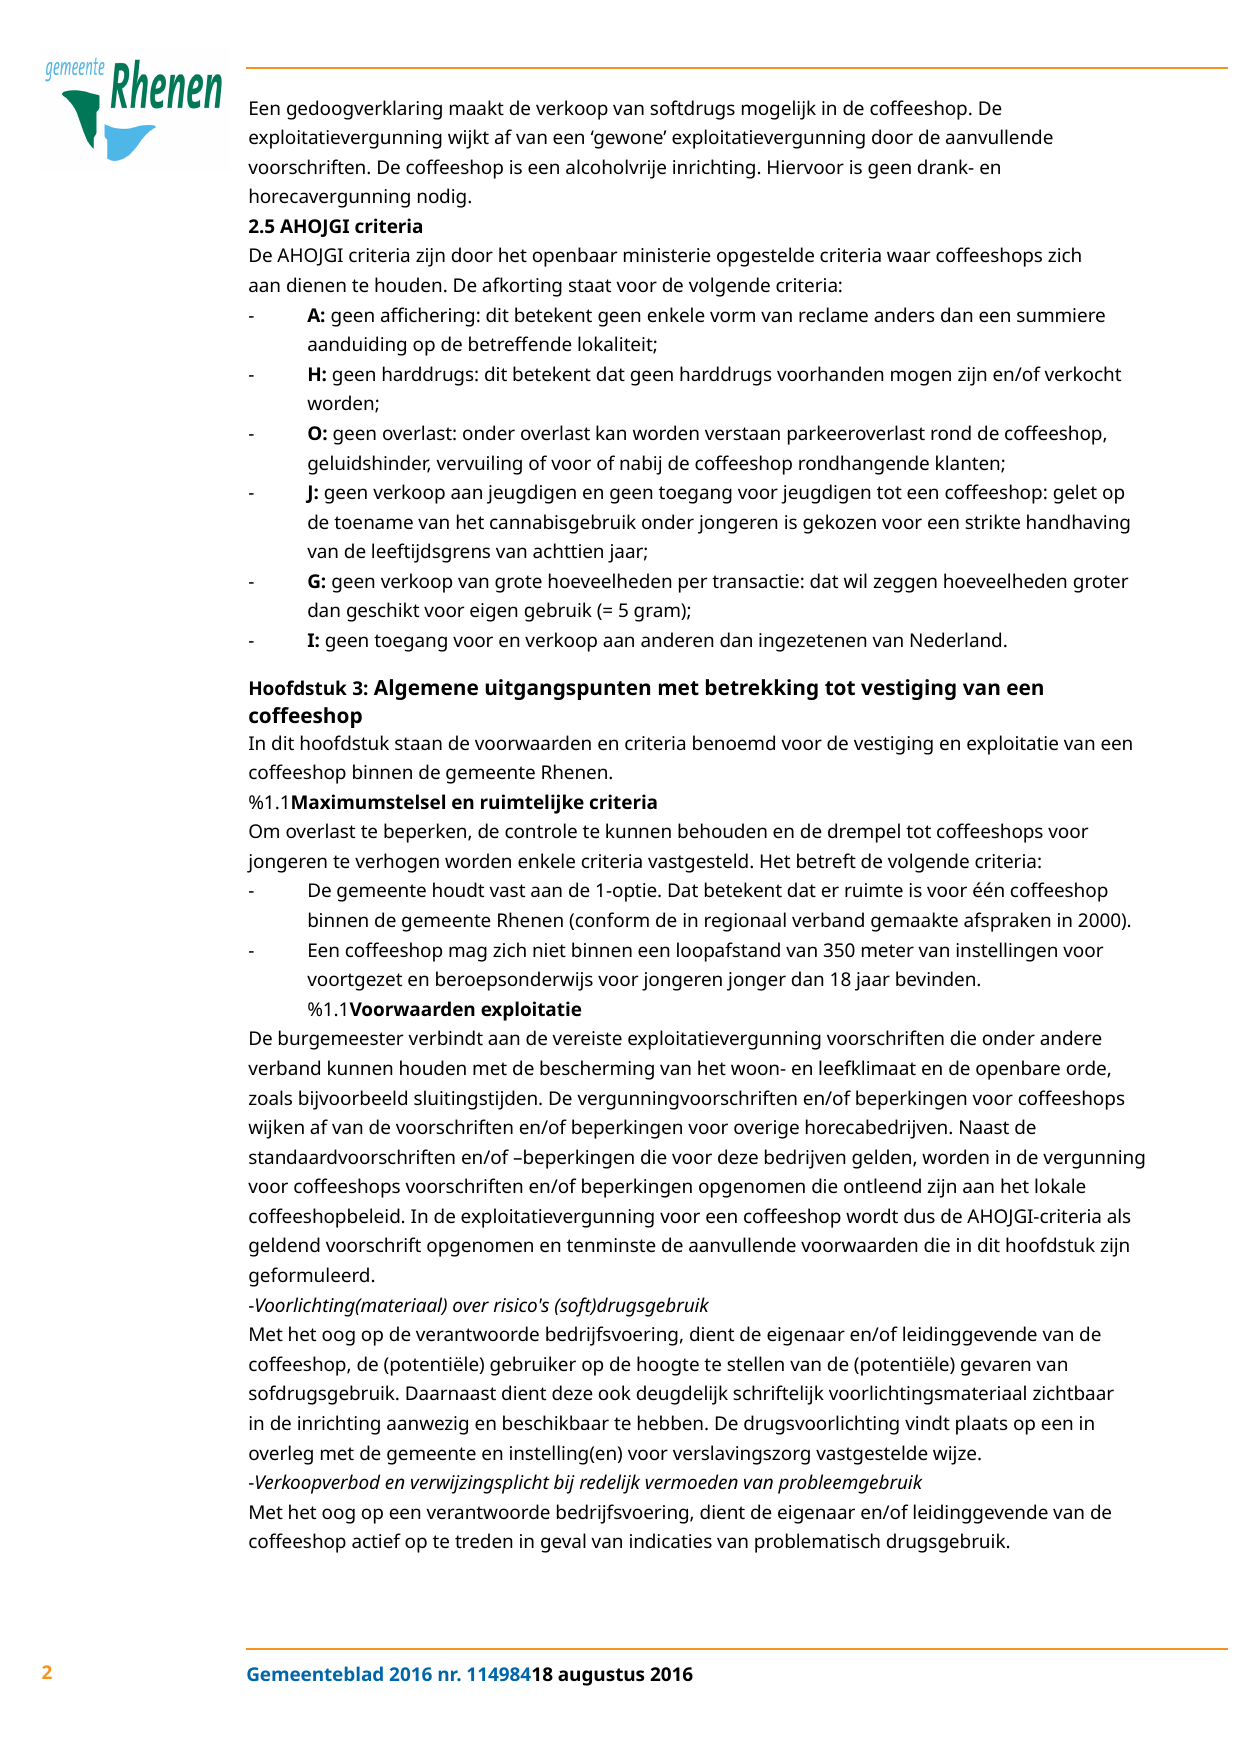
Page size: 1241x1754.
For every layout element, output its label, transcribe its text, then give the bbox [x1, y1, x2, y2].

list J: geen verkoop aan jeugdigen en geen toegang voor jeugdigen tot een coffeeshop: gelet op de toename van het cannabisgebruik onder jongeren is gekozen voor een strikte handhaving van de leeftijdsgrens van achttien jaar; [248, 479, 1152, 564]
list O: geen overlast: onder overlast kan worden verstaan parkeeroverlast rond de coffeeshop, geluidshinder, vervuiling of voor of nabij de coffeeshop rondhangende klanten; [248, 420, 1152, 476]
list G: geen verkoop van grote hoeveelheden per transactie: dat wil zeggen hoeveelheden groter dan geschikt voor eigen gebruik (= 5 gram); [248, 568, 1152, 623]
list H: geen harddrugs: dit betekent dat geen harddrugs voorhanden mogen zijn en/of verkocht worden; [248, 361, 1152, 416]
text Met het oog op de verantwoorde bedrijfsvoering, dient de eigenaar en/of leidinggevende van de [248, 1321, 1152, 1347]
text In dit hoofdstuk staan de voorwaarden en criteria benoemd voor de vestiging en exploitatie van een coffeeshop binnen de gemeente Rhenen. [248, 730, 1152, 785]
list %1.1Voorwaarden exploitatie [248, 996, 1152, 1022]
text De AHOJGI criteria zijn door het openbaar ministerie opgestelde criteria waar coffeeshops zich [248, 243, 1152, 268]
text 2.5 AHOJGI criteria [248, 213, 1152, 239]
text De burgemeester verbindt aan de vereiste exploitatievergunning voorschriften die onder andere verband kunnen houden met de bescherming van het woon- en leefklimaat en de openbare orde, zoals bijvoorbeeld sluitingstijden. De vergunningvoorschriften en/of beperkingen voor coffeeshops wijken af van de voorschriften en/of beperkingen voor overige horecabedrijven. Naast de standaardvoorschriften en/of –beperkingen die voor deze bedrijven gelden, worden in de vergunning voor coffeeshops voorschriften en/of beperkingen opgenomen die ontleend zijn aan het lokale coffeeshopbeleid. In de exploitatievergunning voor een coffeeshop wordt dus de AHOJGI-criteria als geldend voorschrift opgenomen en tenminste de aanvullende voorwaarden die in dit hoofdstuk zijn geformuleerd. [248, 1026, 1152, 1288]
text coffeeshop, de (potentiële) gebruiker op de hoogte te stellen van de (potentiële) gevaren van [248, 1351, 1152, 1377]
text -Voorlichting(materiaal) over risico's (soft)drugsgebruik [248, 1292, 1152, 1318]
list Een coffeeshop mag zich niet binnen een loopafstand van 350 meter van instellingen voor voortgezet en beroepsonderwijs voor jongeren jonger dan 18 jaar bevinden. [248, 937, 1152, 992]
list I: geen toegang voor en verkoop aan anderen dan ingezetenen van Nederland. [248, 627, 1152, 653]
text Om overlast te beperken, de controle te kunnen behouden en de drempel tot coffeeshops voor jongeren te verhogen worden enkele criteria vastgesteld. Het betreft de volgende criteria: [248, 818, 1152, 874]
text overleg met de gemeente en instelling(en) voor verslavingszorg vastgestelde wijze. [248, 1440, 1152, 1466]
text Een gedoogverklaring maakt de verkoop van softdrugs mogelijk in de coffeeshop. De exploitatievergunning wijkt af van een ‘gewone’ exploitatievergunning door de aanvullende voorschriften. De coffeeshop is een alcoholvrije inrichting. Hiervoor is geen drank- en horecavergunning nodig. [248, 95, 1152, 209]
text sofdrugsgebruik. Daarnaast dient deze ook deugdelijk schriftelijk voorlichtingsmateriaal zichtbaar [248, 1381, 1152, 1406]
list A: geen affichering: dit betekent geen enkele vorm van reclame anders dan een summiere aanduiding op de betreffende lokaliteit; [248, 302, 1152, 357]
text coffeeshop actief op te treden in geval van indicaties van problematisch drugsgebruik. [248, 1528, 1152, 1554]
text -Verkoopverbod en verwijzingsplicht bij redelijk vermoeden van probleemgebruik [248, 1469, 1152, 1495]
text Hoofdstuk 3: Algemene uitgangspunten met betrekking tot vestiging van een coffeeshop [248, 673, 1152, 730]
text Met het oog op een verantwoorde bedrijfsvoering, dient de eigenaar en/of leidinggevende van de [248, 1499, 1152, 1525]
text aan dienen te houden. De afkorting staat voor de volgende criteria: [248, 272, 1152, 298]
text in de inrichting aanwezig en beschikbaar te hebben. De drugsvoorlichting vindt plaats op een in [248, 1410, 1152, 1436]
picture [41, 47, 231, 172]
text %1.1Maximumstelsel en ruimtelijke criteria [248, 789, 1152, 815]
list De gemeente houdt vast aan de 1-optie. Dat betekent dat er ruimte is voor één coffeeshop binnen de gemeente Rhenen (conform de in regionaal verband gemaakte afspraken in 2000). [248, 878, 1152, 933]
